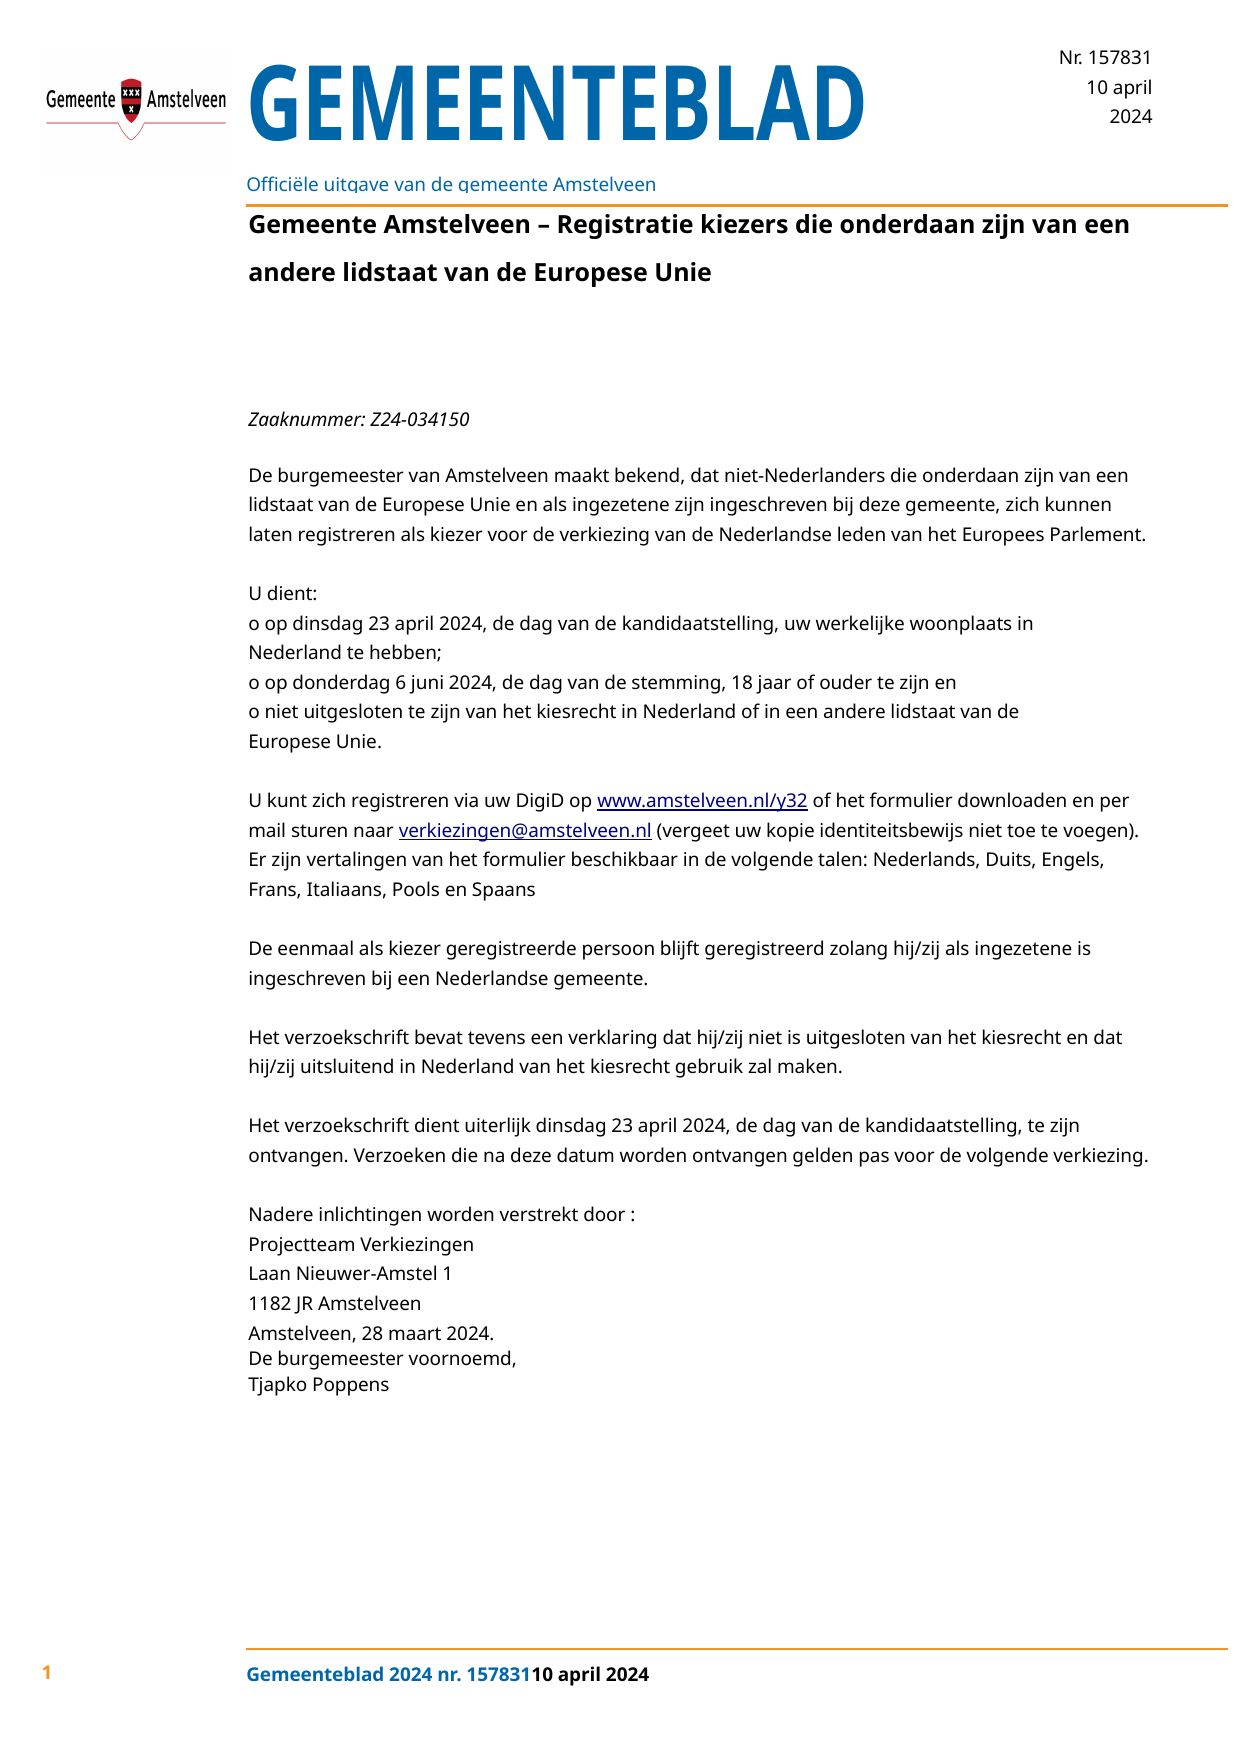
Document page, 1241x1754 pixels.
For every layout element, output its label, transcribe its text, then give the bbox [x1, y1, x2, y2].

text Gemeente Amstelveen – Registratie kiezers die onderdaan zijn van een andere lidstaat van de Europese Unie [248, 207, 1152, 288]
text De burgemeester voornoemd, [248, 1345, 1152, 1371]
text o op dinsdag 23 april 2024, de dag van de kandidaatstelling, uw werkelijke woonplaats in [248, 610, 1152, 635]
text De burgemeester van Amstelveen maakt bekend, dat niet-Nederlanders die onderdaan zijn van een lidstaat van de Europese Unie en als ingezetene zijn ingeschreven bij deze gemeente, zich kunnen laten registreren als kiezer voor de verkiezing van de Nederlandse leden van het Europees Parlement. [248, 462, 1152, 547]
text Laan Nieuwer-Amstel 1 [248, 1261, 1152, 1286]
text Projectteam Verkiezingen [248, 1231, 1152, 1257]
text Het verzoekschrift dient uiterlijk dinsdag 23 april 2024, de dag van de kandidaatstelling, te zijn ontvangen. Verzoeken die na deze datum worden ontvangen gelden pas voor de volgende verkiezing. [248, 1113, 1152, 1168]
text o niet uitgesloten te zijn van het kiesrecht in Nederland of in een andere lidstaat van de [248, 698, 1152, 724]
text Nadere inlichtingen worden verstrekt door : [248, 1201, 1152, 1227]
picture [41, 47, 231, 172]
text Nederland te hebben; [248, 639, 1152, 665]
text Het verzoekschrift bevat tevens een verklaring dat hij/zij niet is uitgesloten van het kiesrecht en dat hij/zij uitsluitend in Nederland van het kiesrecht gebruik zal maken. [248, 1024, 1152, 1079]
text U kunt zich registreren via uw DigiD op www.amstelveen.nl/y32 of het formulier downloaden en per mail sturen naar verkiezingen@amstelveen.nl (vergeet uw kopie identiteitsbewijs niet toe te voegen). Er zijn vertalingen van het formulier beschikbaar in de volgende talen: Nederlands, Duits, Engels, Frans, Italiaans, Pools en Spaans [248, 787, 1152, 902]
text Zaaknummer: Z24-034150 [248, 406, 1152, 432]
text De eenmaal als kiezer geregistreerde persoon blijft geregistreerd zolang hij/zij als ingezetene is ingeschreven bij een Nederlandse gemeente. [248, 935, 1152, 990]
text U dient: [248, 580, 1152, 606]
text Europese Unie. [248, 728, 1152, 754]
text Tjapko Poppens [248, 1371, 1152, 1397]
text o op donderdag 6 juni 2024, de dag van de stemming, 18 jaar of ouder te zijn en [248, 669, 1152, 694]
text 1182 JR Amstelveen [248, 1290, 1152, 1316]
text Amstelveen, 28 maart 2024. [248, 1320, 1152, 1345]
